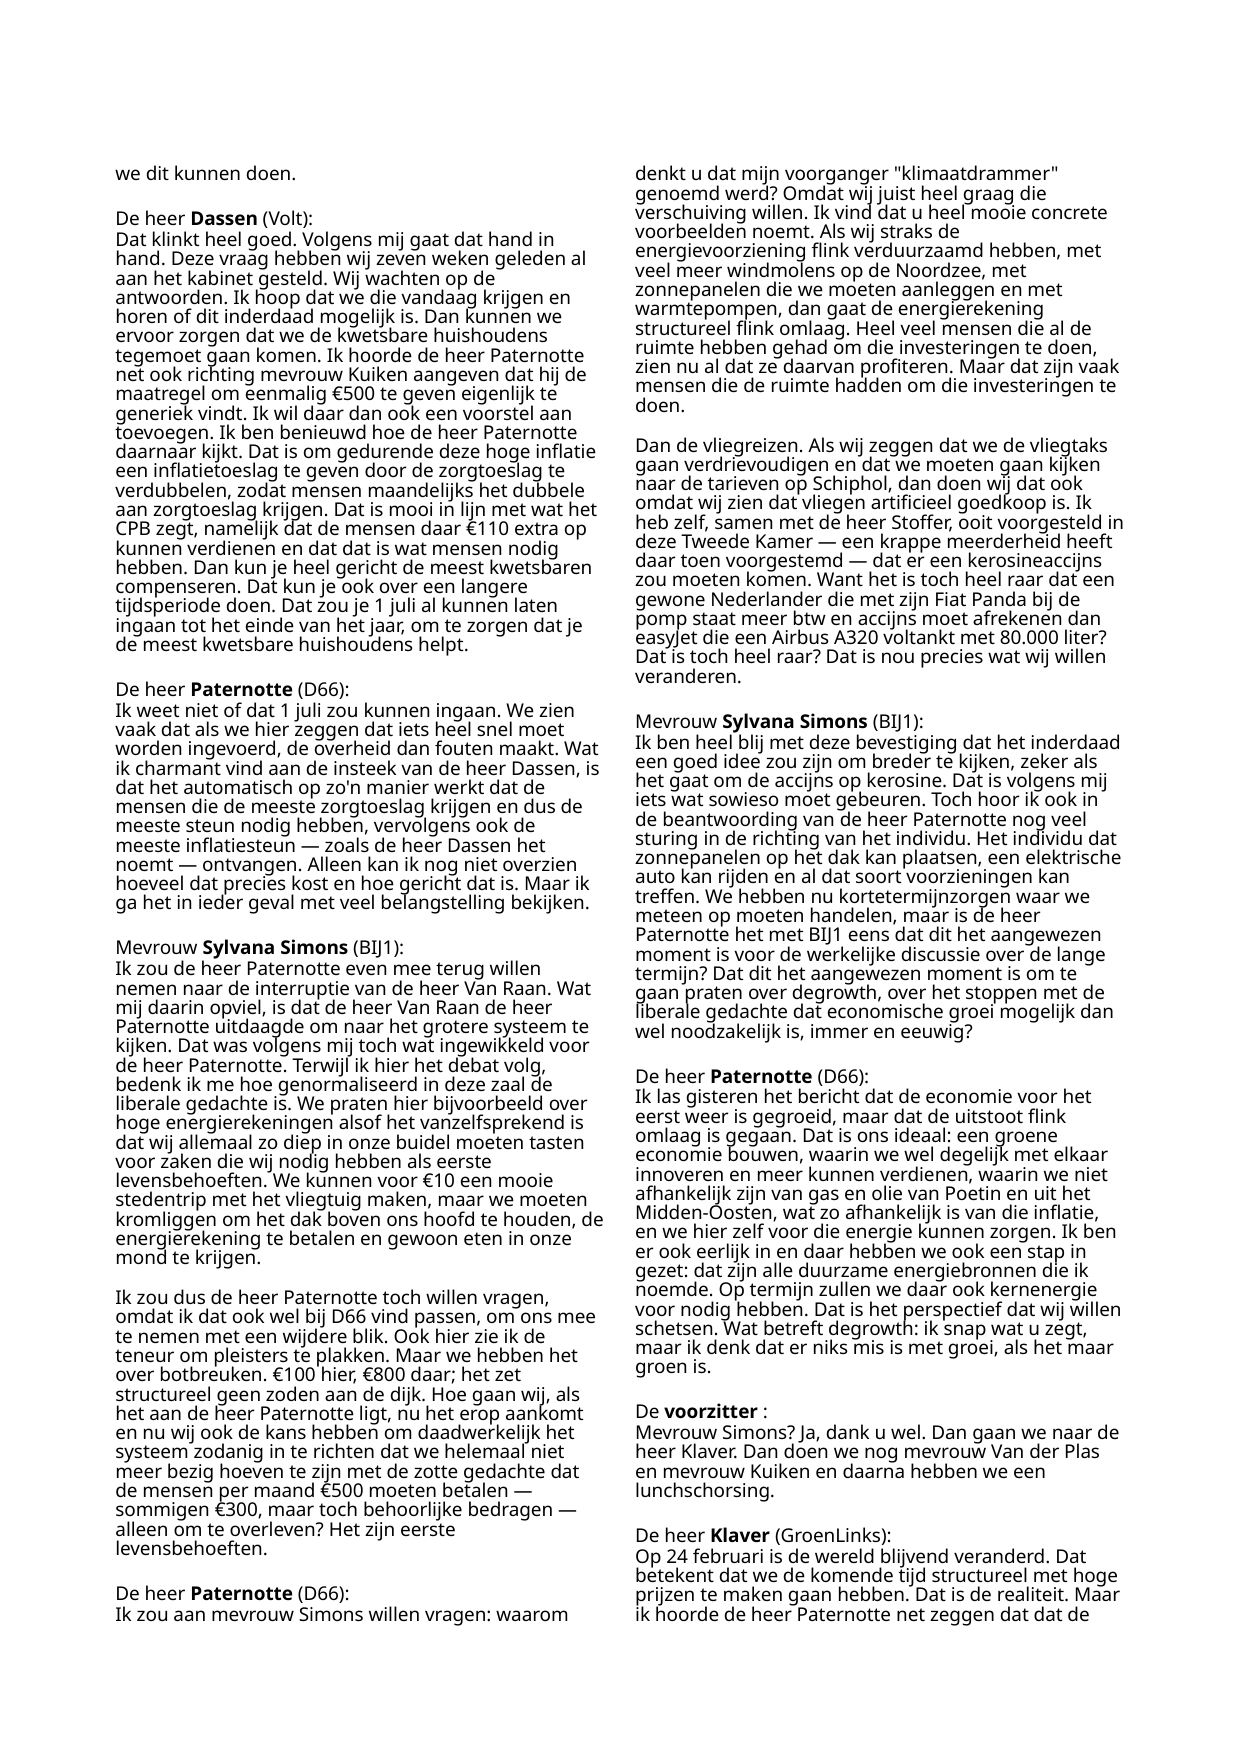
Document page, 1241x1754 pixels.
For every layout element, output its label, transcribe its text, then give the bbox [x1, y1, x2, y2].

text Ik zou aan mevrouw Simons willen vragen: waarom [115, 1606, 605, 1625]
text Ik las gisteren het bericht dat de economie voor het eerst weer is gegroeid, maar dat de uitstoot flink omlaag is gegaan. Dat is ons ideaal: een groene economie bouwen, waarin we wel degelijk met elkaar innoveren en meer kunnen verdienen, waarin we niet afhankelijk zijn van gas en olie van Poetin en uit het Midden-Oosten, wat zo afhankelijk is van die inflatie, en we hier zelf voor die energie kunnen zorgen. Ik ben er ook eerlijk in en daar hebben we ook een stap in gezet: dat zijn alle duurzame energiebronnen die ik noemde. Op termijn zullen we daar ook kernenergie voor nodig hebben. Dat is het perspectief dat wij willen schetsen. Wat betreft degrowth: ik snap wat u zegt, maar ik denk dat er niks mis is met groei, als het maar groen is. [635, 1088, 1125, 1378]
text De heer Paternotte (D66): [635, 1063, 1125, 1088]
text De heer Paternotte (D66): [115, 676, 605, 702]
text Ik ben heel blij met deze bevestiging dat het inderdaad een goed idee zou zijn om breder te kijken, zeker als het gaat om de accijns op kerosine. Dat is volgens mij iets wat sowieso moet gebeuren. Toch hoor ik ook in de beantwoording van de heer Paternotte nog veel sturing in de richting van het individu. Het individu dat zonnepanelen op het dak kan plaatsen, een elektrische auto kan rijden en al dat soort voorzieningen kan treffen. We hebben nu kortetermijnzorgen waar we meteen op moeten handelen, maar is de heer Paternotte het met BIJ1 eens dat dit het aangewezen moment is voor de werkelijke discussie over de lange termijn? Dat dit het aangewezen moment is om te gaan praten over degrowth, over het stoppen met de liberale gedachte dat economische groei mogelijk dan wel noodzakelijk is, immer en eeuwig? [635, 734, 1125, 1042]
text Ik zou dus de heer Paternotte toch willen vragen, omdat ik dat ook wel bij D66 vind passen, om ons mee te nemen met een wijdere blik. Ook hier zie ik de teneur om pleisters te plakken. Maar we hebben het over botbreuken. €100 hier, €800 daar; het zet structureel geen zoden aan de dijk. Hoe gaan wij, als het aan de heer Paternotte ligt, nu het erop aankomt en nu wij ook de kans hebben om daadwerkelijk het systeem zodanig in te richten dat we helemaal niet meer bezig hoeven te zijn met de zotte gedachte dat de mensen per maand €500 moeten betalen — sommigen €300, maar toch behoorlijke bedragen — alleen om te overleven? Het zijn eerste levensbehoeften. [115, 1289, 605, 1559]
text Ik weet niet of dat 1 juli zou kunnen ingaan. We zien vaak dat als we hier zeggen dat iets heel snel moet worden ingevoerd, de overheid dan fouten maakt. Wat ik charmant vind aan de insteek van de heer Dassen, is dat het automatisch op zo'n manier werkt dat de mensen die de meeste zorgtoeslag krijgen en dus de meeste steun nodig hebben, vervolgens ook de meeste inflatiesteun — zoals de heer Dassen het noemt — ontvangen. Alleen kan ik nog niet overzien hoeveel dat precies kost en hoe gericht dat is. Maar ik ga het in ieder geval met veel belangstelling bekijken. [115, 702, 605, 914]
text De heer Dassen (Volt): [115, 205, 605, 231]
text De heer Klaver (GroenLinks): [635, 1522, 1125, 1548]
text denkt u dat mijn voorganger "klimaatdrammer" genoemd werd? Omdat wij juist heel graag die verschuiving willen. Ik vind dat u heel mooie concrete voorbeelden noemt. Als wij straks de energievoorziening flink verduurzaamd hebben, met veel meer windmolens op de Noordzee, met zonnepanelen die we moeten aanleggen en met warmtepompen, dan gaat de energierekening structureel flink omlaag. Heel veel mensen die al de ruimte hebben gehad om die investeringen te doen, zien nu al dat ze daarvan profiteren. Maar dat zijn vaak mensen die de ruimte hadden om die investeringen te doen. [635, 165, 1125, 416]
text Op 24 februari is de wereld blijvend veranderd. Dat betekent dat we de komende tijd structureel met hoge prijzen te maken gaan hebben. Dat is de realiteit. Maar ik hoorde de heer Paternotte net zeggen dat dat de [635, 1548, 1125, 1625]
text De voorzitter : [635, 1398, 1125, 1424]
text Mevrouw Sylvana Simons (BIJ1): [115, 934, 605, 960]
text De heer Paternotte (D66): [115, 1580, 605, 1606]
text Dan de vliegreizen. Als wij zeggen dat we de vliegtaks gaan verdrievoudigen en dat we moeten gaan kijken naar de tarieven op Schiphol, dan doen wij dat ook omdat wij zien dat vliegen artificieel goedkoop is. Ik heb zelf, samen met de heer Stoffer, ooit voorgesteld in deze Tweede Kamer — een krappe meerderheid heeft daar toen voorgestemd — dat er een kerosineaccijns zou moeten komen. Want het is toch heel raar dat een gewone Nederlander die met zijn Fiat Panda bij de pomp staat meer btw en accijns moet afrekenen dan easyJet die een Airbus A320 voltankt met 80.000 liter? Dat is toch heel raar? Dat is nou precies wat wij willen veranderen. [635, 437, 1125, 687]
text Mevrouw Simons? Ja, dank u wel. Dan gaan we naar de heer Klaver. Dan doen we nog mevrouw Van der Plas en mevrouw Kuiken en daarna hebben we een lunchschorsing. [635, 1424, 1125, 1501]
text Dat klinkt heel goed. Volgens mij gaat dat hand in hand. Deze vraag hebben wij zeven weken geleden al aan het kabinet gesteld. Wij wachten op de antwoorden. Ik hoop dat we die vandaag krijgen en horen of dit inderdaad mogelijk is. Dan kunnen we ervoor zorgen dat we de kwetsbare huishoudens tegemoet gaan komen. Ik hoorde de heer Paternotte net ook richting mevrouw Kuiken aangeven dat hij de maatregel om eenmalig €500 te geven eigenlijk te generiek vindt. Ik wil daar dan ook een voorstel aan toevoegen. Ik ben benieuwd hoe de heer Paternotte daarnaar kijkt. Dat is om gedurende deze hoge inflatie een inflatietoeslag te geven door de zorgtoeslag te verdubbelen, zodat mensen maandelijks het dubbele aan zorgtoeslag krijgen. Dat is mooi in lijn met wat het CPB zegt, namelijk dat de mensen daar €110 extra op kunnen verdienen en dat dat is wat mensen nodig hebben. Dan kun je heel gericht de meest kwetsbaren compenseren. Dat kun je ook over een langere tijdsperiode doen. Dat zou je 1 juli al kunnen laten ingaan tot het einde van het jaar, om te zorgen dat je de meest kwetsbare huishoudens helpt. [115, 231, 605, 655]
text Mevrouw Sylvana Simons (BIJ1): [635, 708, 1125, 734]
text Ik zou de heer Paternotte even mee terug willen nemen naar de interruptie van de heer Van Raan. Wat mij daarin opviel, is dat de heer Van Raan de heer Paternotte uitdaagde om naar het grotere systeem te kijken. Dat was volgens mij toch wat ingewikkeld voor de heer Paternotte. Terwijl ik hier het debat volg, bedenk ik me hoe genormaliseerd in deze zaal de liberale gedachte is. We praten hier bijvoorbeeld over hoge energierekeningen alsof het vanzelfsprekend is dat wij allemaal zo diep in onze buidel moeten tasten voor zaken die wij nodig hebben als eerste levensbehoeften. We kunnen voor €10 een mooie stedentrip met het vliegtuig maken, maar we moeten kromliggen om het dak boven ons hoofd te houden, de energierekening te betalen en gewoon eten in onze mond te krijgen. [115, 960, 605, 1268]
text we dit kunnen doen. [115, 165, 605, 184]
